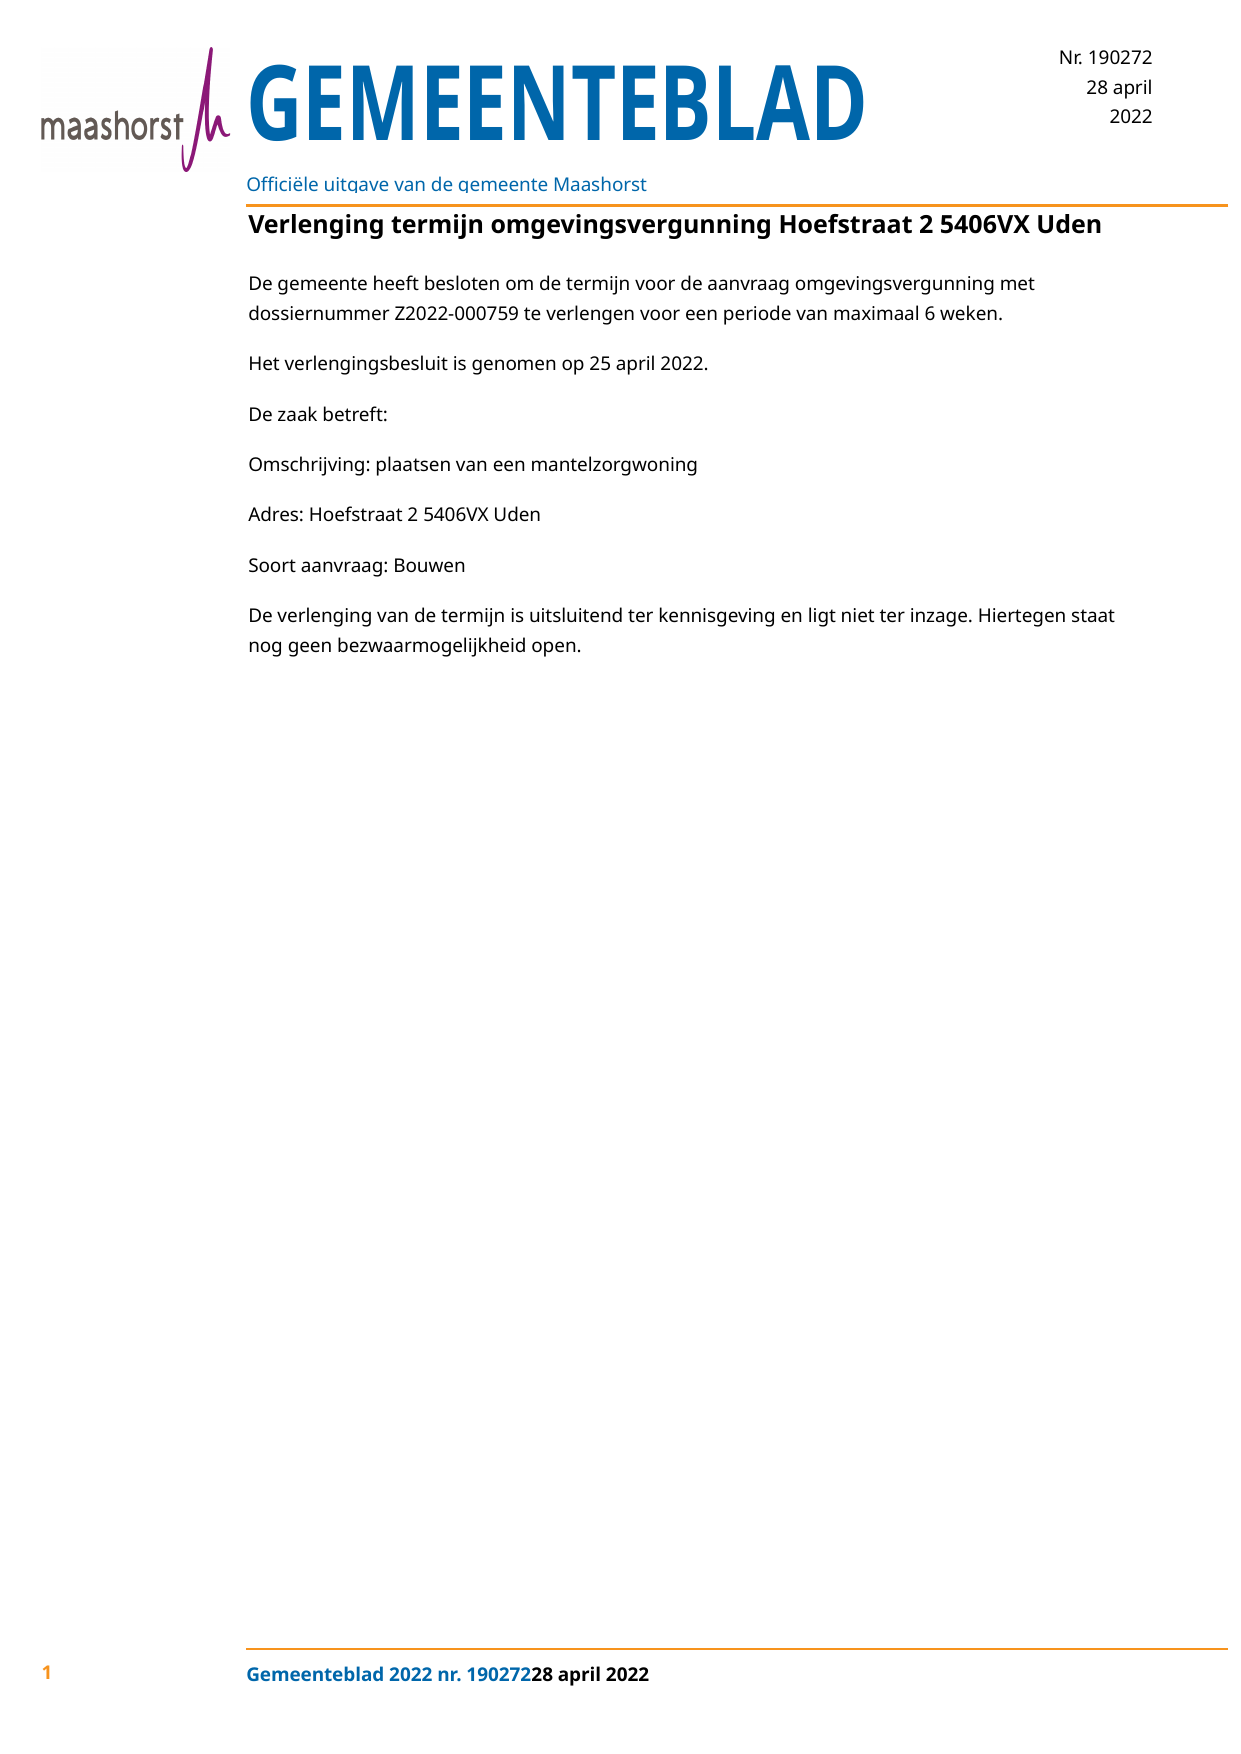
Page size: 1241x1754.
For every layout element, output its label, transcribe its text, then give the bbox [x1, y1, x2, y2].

text Omschrijving: plaatsen van een mantelzorgwoning [248, 451, 1152, 477]
text De zaak betreft: [248, 401, 1152, 426]
text De verlenging van de termijn is uitsluitend ter kennisgeving en ligt niet ter inzage. Hiertegen staat nog geen bezwaarmogelijkheid open. [248, 602, 1152, 658]
picture [41, 47, 231, 172]
text Verlenging termijn omgevingsvergunning Hoefstraat 2 5406VX Uden [248, 207, 1152, 241]
text Adres: Hoefstraat 2 5406VX Uden [248, 502, 1152, 527]
text Soort aanvraag: Bouwen [248, 552, 1152, 578]
text De gemeente heeft besloten om de termijn voor de aanvraag omgevingsvergunning met dossiernummer Z2022-000759 te verlengen voor een periode van maximaal 6 weken. [248, 270, 1152, 326]
text Het verlengingsbesluit is genomen op 25 april 2022. [248, 350, 1152, 376]
